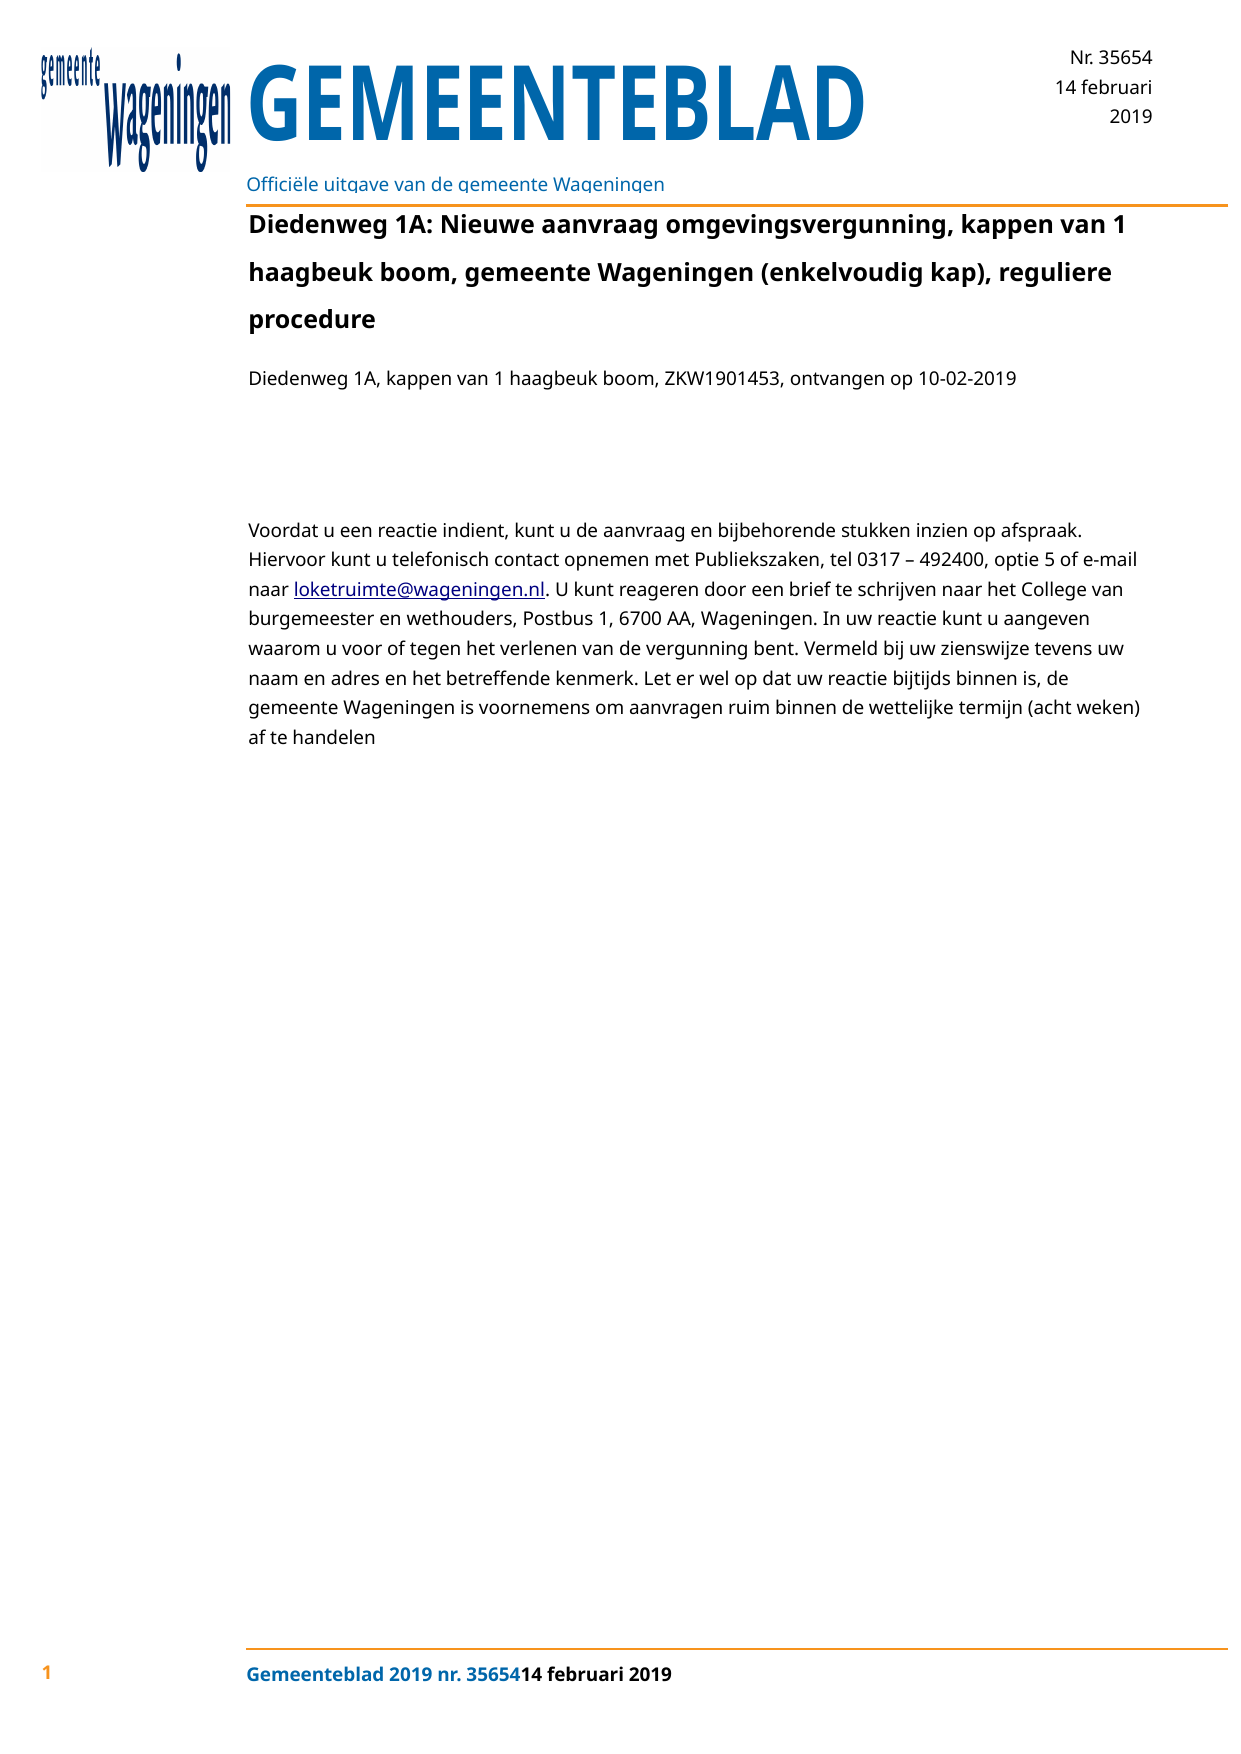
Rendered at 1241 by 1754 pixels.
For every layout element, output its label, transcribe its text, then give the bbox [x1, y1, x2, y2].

picture [41, 47, 231, 172]
text Diedenweg 1A: Nieuwe aanvraag omgevingsvergunning, kappen van 1 haagbeuk boom, gemeente Wageningen (enkelvoudig kap), reguliere procedure [248, 207, 1152, 336]
text Diedenweg 1A, kappen van 1 haagbeuk boom, ZKW1901453, ontvangen op 10-02-2019 [248, 366, 1152, 391]
text Voordat u een reactie indient, kunt u de aanvraag en bijbehorende stukken inzien op afspraak. Hiervoor kunt u telefonisch contact opnemen met Publiekszaken, tel 0317 – 492400, optie 5 of e-mail naar loketruimte@wageningen.nl. U kunt reageren door een brief te schrijven naar het College van burgemeester en wethouders, Postbus 1, 6700 AA, Wageningen. In uw reactie kunt u aangeven waarom u voor of tegen het verlenen van de vergunning bent. Vermeld bij uw zienswijze tevens uw naam en adres en het betreffende kenmerk. Let er wel op dat uw reactie bijtijds binnen is, de gemeente Wageningen is voornemens om aanvragen ruim binnen de wettelijke termijn (acht weken) af te handelen [248, 517, 1152, 749]
